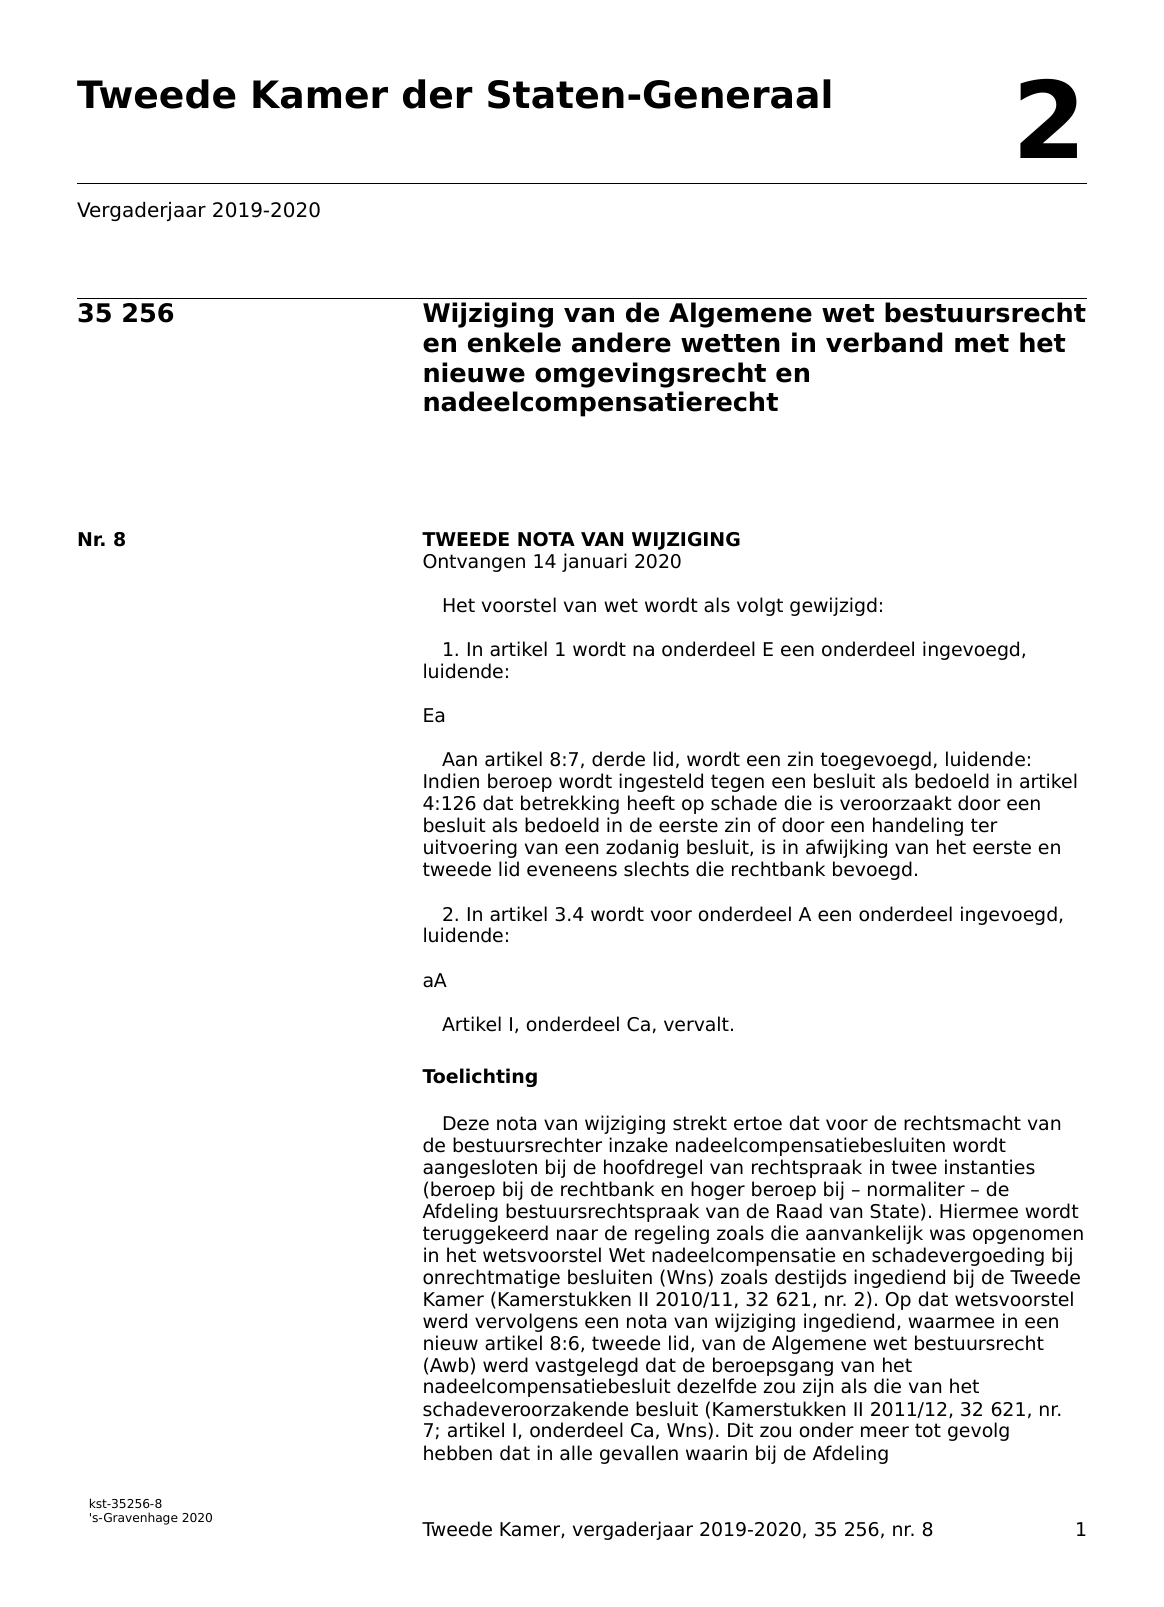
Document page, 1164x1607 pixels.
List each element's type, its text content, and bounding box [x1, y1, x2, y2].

text 's-Gravenhage 2020 [88, 1511, 323, 1525]
text Artikel I, onderdeel Ca, vervalt. [422, 1014, 1087, 1036]
table_header Tweede Kamer der Staten-Generaal [77, 59, 886, 183]
subtitle Toelichting [422, 1066, 1087, 1088]
subtitle Ea [422, 705, 1087, 727]
text Ontvangen 14 januari 2020 [422, 551, 1087, 573]
table_cell Vergaderjaar 2019-2020 [77, 184, 1087, 298]
table_header 2 [886, 59, 1087, 183]
subtitle Nr. 8 TWEEDE NOTA VAN WIJZIGING [77, 529, 1087, 551]
text Deze nota van wijziging strekt ertoe dat voor de rechtsmacht van de bestuursrechter inzake nadeelcompensatiebesluiten wordt aangesloten bij de hoofdregel van rechtspraak in twee instanties (beroep bij de rechtbank en hoger beroep bij – normaliter – de Afdeling bestuursrechtspraak van de Raad van State). Hiermee wordt teruggekeerd naar de regeling zoals die aanvankelijk was opgenomen in het wetsvoorstel Wet nadeelcompensatie en schadevergoeding bij onrechtmatige besluiten (Wns) zoals destijds ingediend bij de Tweede Kamer (Kamerstukken II 2010/11, 32 621, nr. 2). Op dat wetsvoorstel werd vervolgens een nota van wijziging ingediend, waarmee in een nieuw artikel 8:6, tweede lid, van de Algemene wet bestuursrecht (Awb) werd vastgelegd dat de beroepsgang van het nadeelcompensatiebesluit dezelfde zou zijn als die van het schadeveroorzakende besluit (Kamerstukken II 2011/12, 32 621, nr. 7; artikel I, onderdeel Ca, Wns). Dit zou onder meer tot gevolg hebben dat in alle gevallen waarin bij de Afdeling [422, 1113, 1087, 1464]
subtitle 35 256 Wijziging van de Algemene wet bestuursrecht en enkele andere wetten in verband met het nieuwe omgevingsrecht en nadeelcompensatierecht [77, 299, 1087, 418]
text 1. In artikel 1 wordt na onderdeel E een onderdeel ingevoegd, luidende: [422, 639, 1087, 683]
text Het voorstel van wet wordt als volgt gewijzigd: [422, 595, 1087, 617]
text kst-35256-8 [88, 1497, 323, 1511]
text 2. In artikel 3.4 wordt voor onderdeel A een onderdeel ingevoegd, luidende: [422, 903, 1087, 947]
subtitle aA [422, 969, 1087, 992]
text Aan artikel 8:7, derde lid, wordt een zin toegevoegd, luidende: Indien beroep wordt ingesteld tegen een besluit als bedoeld in artikel 4:126 dat betrekking heeft op schade die is veroorzaakt door een besluit als bedoeld in de eerste zin of door een handeling ter uitvoering van een zodanig besluit, is in afwijking van het eerste en tweede lid eveneens slechts die rechtbank bevoegd. [422, 749, 1087, 881]
